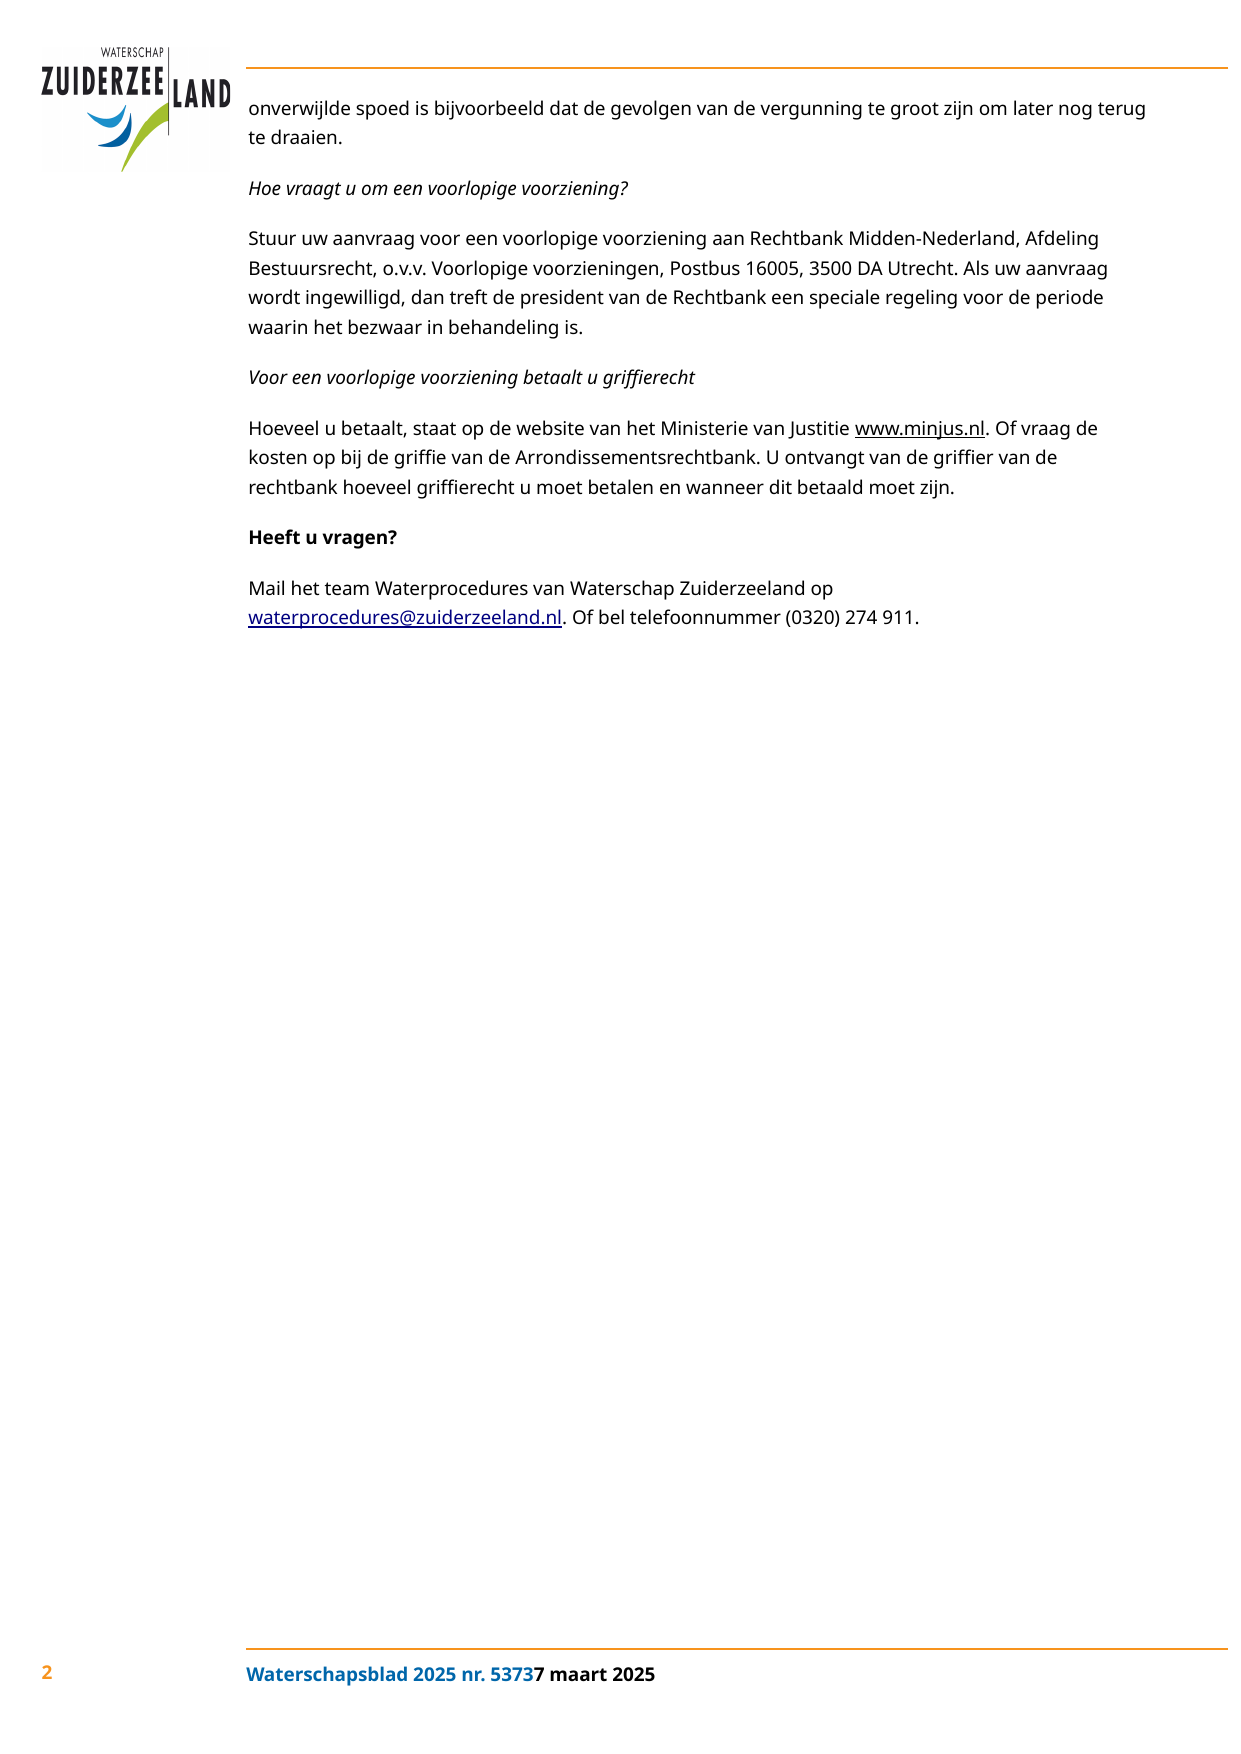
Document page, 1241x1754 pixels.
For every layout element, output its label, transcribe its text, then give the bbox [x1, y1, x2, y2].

text Stuur uw aanvraag voor een voorlopige voorziening aan Rechtbank Midden-Nederland, Afdeling Bestuursrecht, o.v.v. Voorlopige voorzieningen, Postbus 16005, 3500 DA Utrecht. Als uw aanvraag wordt ingewilligd, dan treft de president van de Rechtbank een speciale regeling voor de periode waarin het bezwaar in behandeling is. [248, 225, 1152, 340]
text onverwijlde spoed is bijvoorbeeld dat de gevolgen van de vergunning te groot zijn om later nog terug te draaien. [248, 95, 1152, 150]
text Voor een voorlopige voorziening betaalt u griffierecht [248, 364, 1152, 390]
text Hoe vraagt u om een voorlopige voorziening? [248, 175, 1152, 201]
picture [41, 47, 231, 172]
text Mail het team Waterprocedures van Waterschap Zuiderzeeland op waterprocedures@zuiderzeeland.nl. Of bel telefoonnummer (0320) 274 911. [248, 575, 1152, 630]
text Hoeveel u betaalt, staat op de website van het Ministerie van Justitie www.minjus.nl. Of vraag de kosten op bij de griffie van de Arrondissementsrechtbank. U ontvangt van de griffier van de rechtbank hoeveel griffierecht u moet betalen en wanneer dit betaald moet zijn. [248, 415, 1152, 500]
text Heeft u vragen? [248, 524, 1152, 550]
